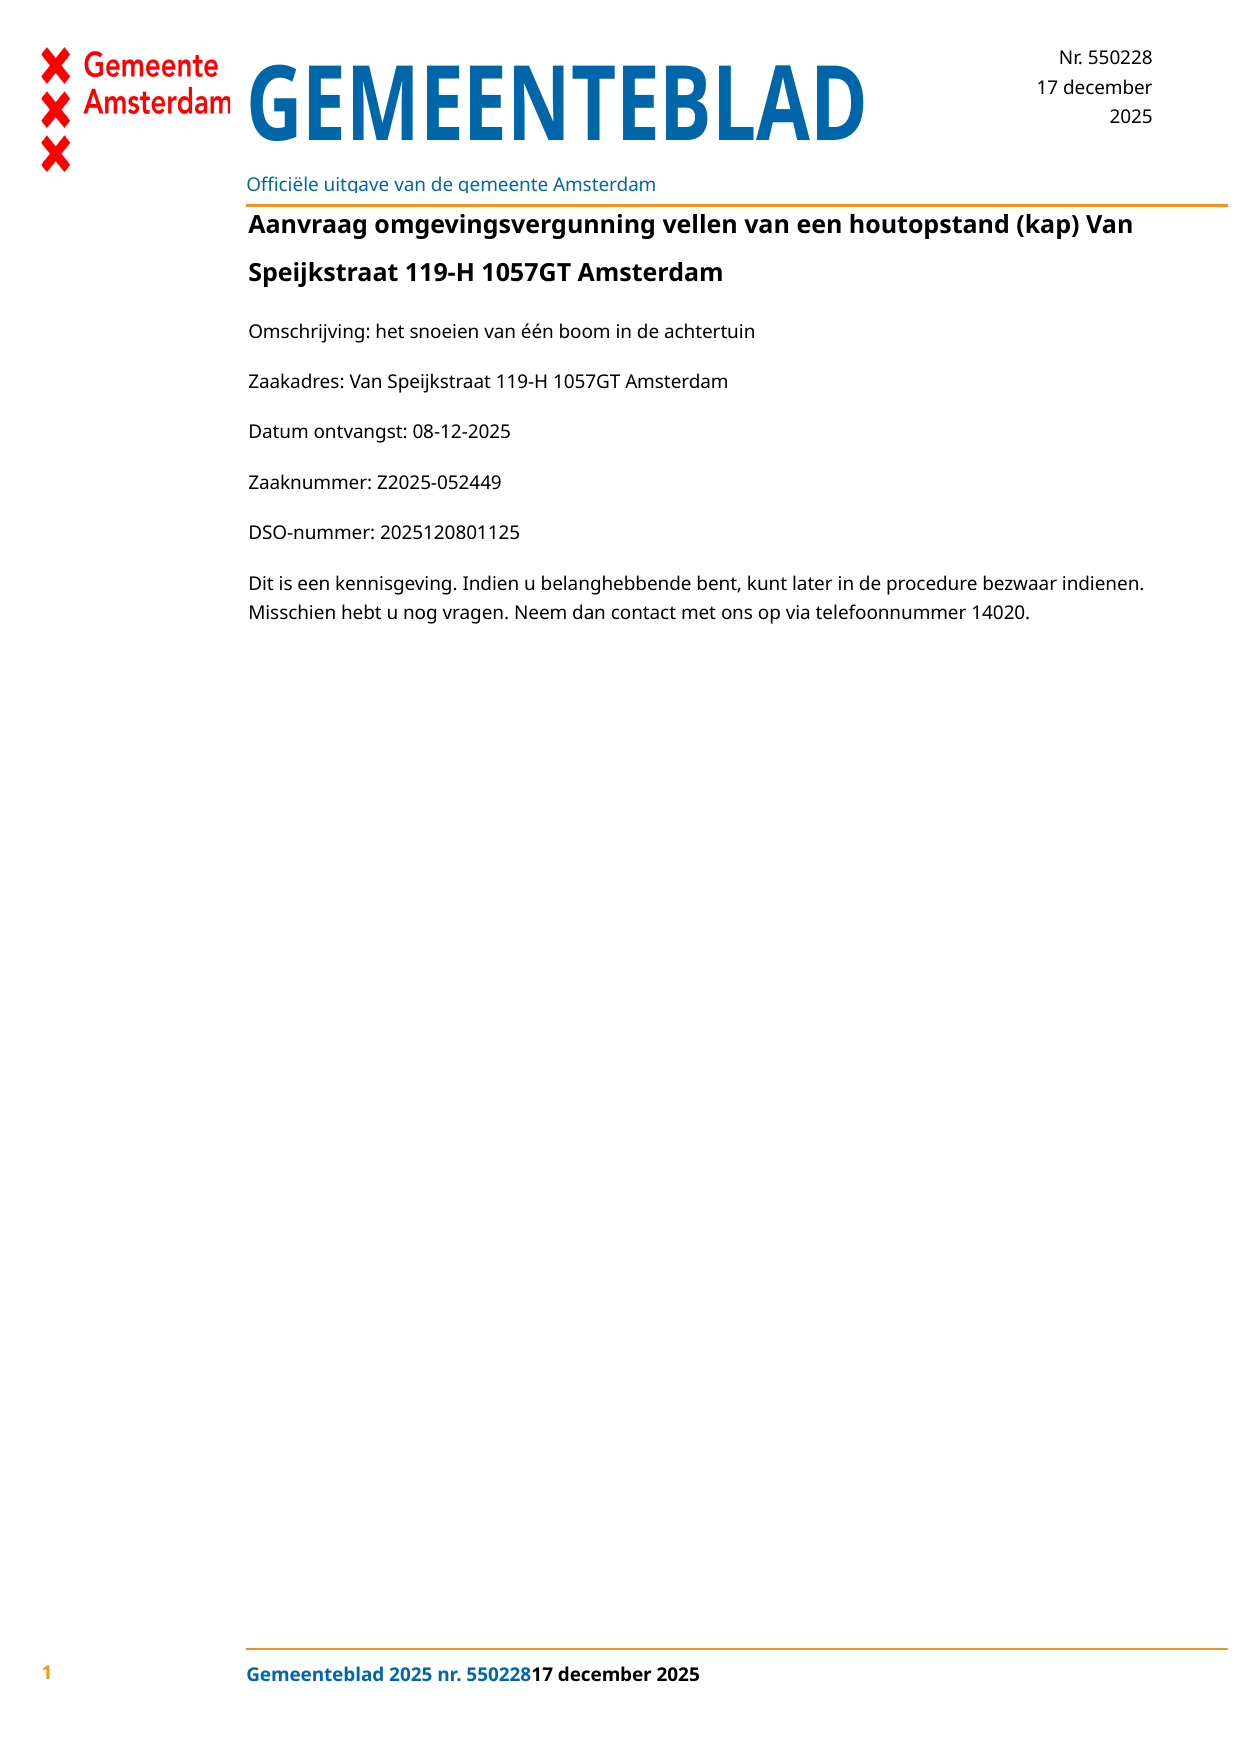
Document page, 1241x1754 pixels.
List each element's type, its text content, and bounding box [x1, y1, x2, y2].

text Zaakadres: Van Speijkstraat 119-H 1057GT Amsterdam [248, 368, 1152, 394]
text DSO-nummer: 2025120801125 [248, 519, 1152, 545]
text Dit is een kennisgeving. Indien u belanghebbende bent, kunt later in de procedure bezwaar indienen. Misschien hebt u nog vragen. Neem dan contact met ons op via telefoonnummer 14020. [248, 570, 1152, 625]
text Zaaknummer: Z2025-052449 [248, 469, 1152, 495]
picture [41, 47, 231, 172]
text Omschrijving: het snoeien van één boom in de achtertuin [248, 318, 1152, 344]
text Datum ontvangst: 08-12-2025 [248, 419, 1152, 444]
text Aanvraag omgevingsvergunning vellen van een houtopstand (kap) Van Speijkstraat 119-H 1057GT Amsterdam [248, 207, 1152, 288]
